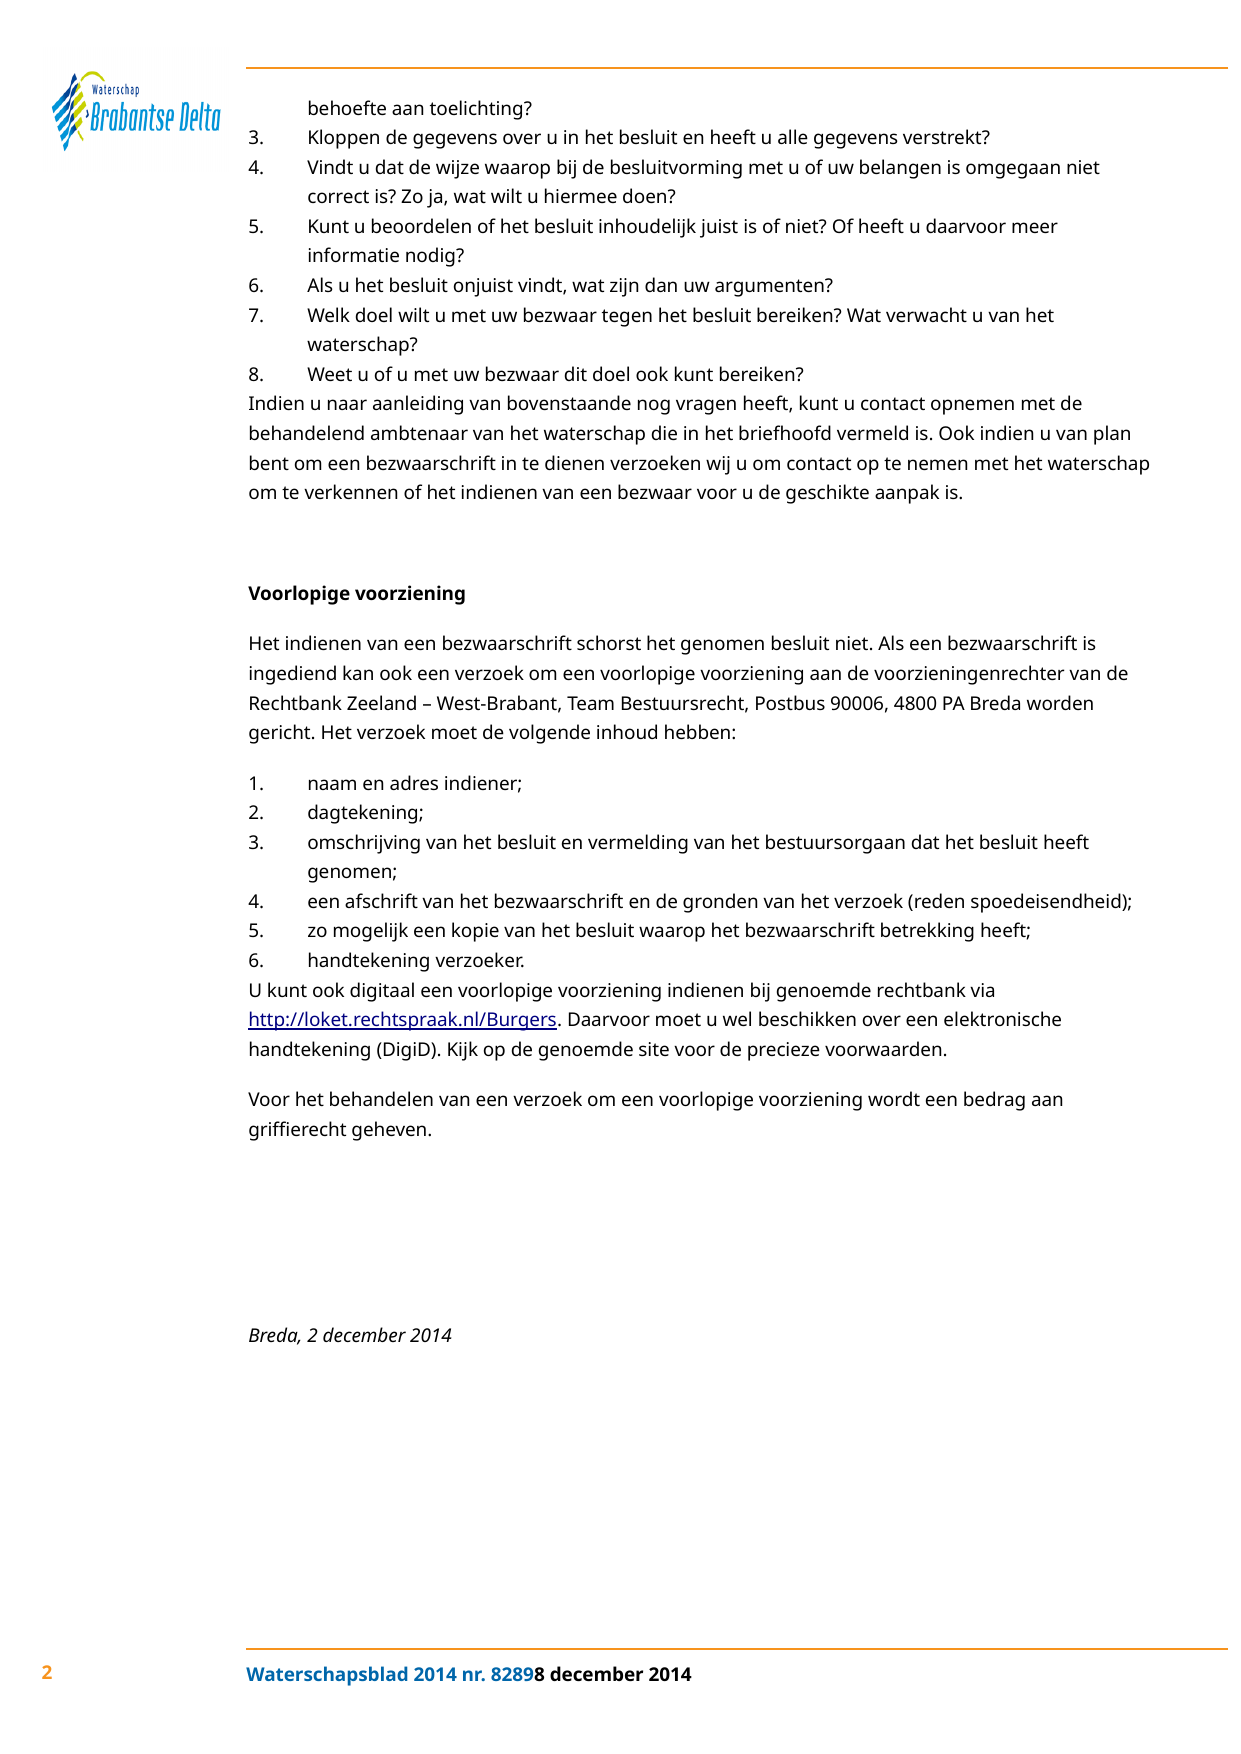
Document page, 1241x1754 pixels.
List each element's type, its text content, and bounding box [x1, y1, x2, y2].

picture [41, 47, 231, 172]
text Indien u naar aanleiding van bovenstaande nog vragen heeft, kunt u contact opnemen met de behandelend ambtenaar van het waterschap die in het briefhoofd vermeld is. Ook indien u van plan bent om een bezwaarschrift in te dienen verzoeken wij u om contact op te nemen met het waterschap om te verkennen of het indienen van een bezwaar voor u de geschikte aanpak is. [248, 391, 1152, 505]
list naam en adres indiener; [248, 770, 1152, 796]
list behoefte aan toelichting? [248, 95, 1152, 121]
list Welk doel wilt u met uw bezwaar tegen het besluit bereiken? Wat verwacht u van het waterschap? [248, 302, 1152, 357]
list Kloppen de gegevens over u in het besluit en heeft u alle gegevens verstrekt? [248, 124, 1152, 150]
text Voor het behandelen van een verzoek om een voorlopige voorziening wordt een bedrag aan griffierecht geheven. [248, 1086, 1152, 1142]
list Weet u of u met uw bezwaar dit doel ook kunt bereiken? [248, 361, 1152, 387]
list een afschrift van het bezwaarschrift en de gronden van het verzoek (reden spoedeisendheid); [248, 888, 1152, 914]
text Het indienen van een bezwaarschrift schorst het genomen besluit niet. Als een bezwaarschrift is ingediend kan ook een verzoek om een voorlopige voorziening aan de voorzieningenrechter van de Rechtbank Zeeland – West-Brabant, Team Bestuursrecht, Postbus 90006, 4800 PA Breda worden gericht. Het verzoek moet de volgende inhoud hebben: [248, 631, 1152, 745]
list zo mogelijk een kopie van het besluit waarop het bezwaarschrift betrekking heeft; [248, 918, 1152, 943]
list Kunt u beoordelen of het besluit inhoudelijk juist is of niet? Of heeft u daarvoor meer informatie nodig? [248, 213, 1152, 268]
list omschrijving van het besluit en vermelding van het bestuursorgaan dat het besluit heeft genomen; [248, 829, 1152, 884]
list Vindt u dat de wijze waarop bij de besluitvorming met u of uw belangen is omgegaan niet correct is? Zo ja, wat wilt u hiermee doen? [248, 154, 1152, 209]
text Voorlopige voorziening [248, 580, 1152, 606]
list Als u het besluit onjuist vindt, wat zijn dan uw argumenten? [248, 272, 1152, 298]
text U kunt ook digitaal een voorlopige voorziening indienen bij genoemde rechtbank via http://loket.rechtspraak.nl/Burgers. Daarvoor moet u wel beschikken over een elektronische handtekening (DigiD). Kijk op de genoemde site voor de precieze voorwaarden. [248, 977, 1152, 1062]
text Breda, 2 december 2014 [248, 1323, 1152, 1348]
list dagtekening; [248, 799, 1152, 825]
list handtekening verzoeker. [248, 947, 1152, 973]
